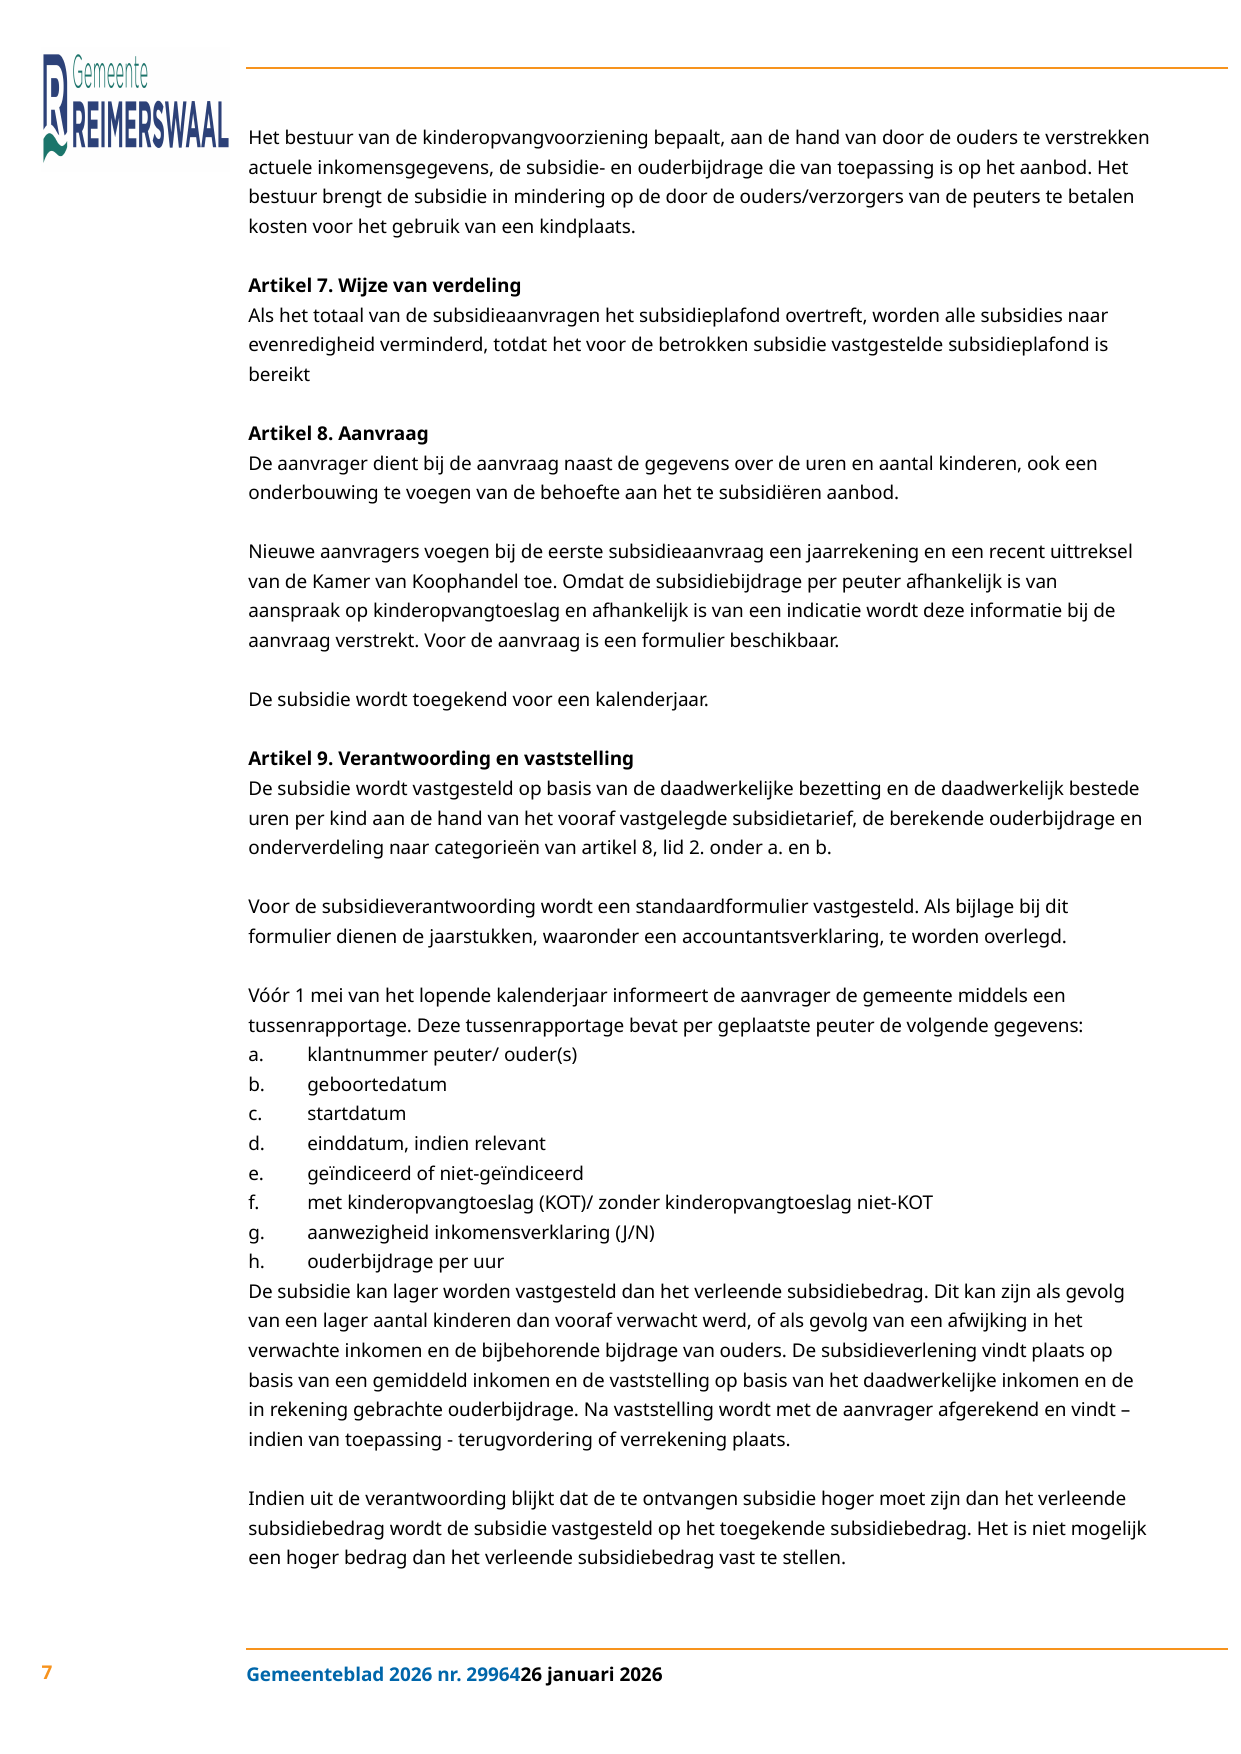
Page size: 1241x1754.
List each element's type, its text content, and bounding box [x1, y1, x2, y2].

text Het bestuur van de kinderopvangvoorziening bepaalt, aan de hand van door de ouders te verstrekken actuele inkomensgegevens, de subsidie- en ouderbijdrage die van toepassing is op het aanbod. Het bestuur brengt de subsidie in mindering op de door de ouders/verzorgers van de peuters te betalen kosten voor het gebruik van een kindplaats. [248, 124, 1152, 239]
text De subsidie kan lager worden vastgesteld dan het verleende subsidiebedrag. Dit kan zijn als gevolg van een lager aantal kinderen dan vooraf verwacht werd, of als gevolg van een afwijking in het verwachte inkomen en de bijbehorende bijdrage van ouders. De subsidieverlening vindt plaats op basis van een gemiddeld inkomen en de vaststelling op basis van het daadwerkelijke inkomen en de in rekening gebrachte ouderbijdrage. Na vaststelling wordt met de aanvrager afgerekend en vindt –indien van toepassing - terugvordering of verrekening plaats. [248, 1278, 1152, 1452]
text Vóór 1 mei van het lopende kalenderjaar informeert de aanvrager de gemeente middels een tussenrapportage. Deze tussenrapportage bevat per geplaatste peuter de volgende gegevens: [248, 982, 1152, 1038]
list met kinderopvangtoeslag (KOT)/ zonder kinderopvangtoeslag niet-KOT [248, 1189, 1152, 1215]
list startdatum [248, 1101, 1152, 1126]
text De subsidie wordt vastgesteld op basis van de daadwerkelijke bezetting en de daadwerkelijk bestede uren per kind aan de hand van het vooraf vastgelegde subsidietarief, de berekende ouderbijdrage en onderverdeling naar categorieën van artikel 8, lid 2. onder a. en b. [248, 775, 1152, 860]
text Als het totaal van de subsidieaanvragen het subsidieplafond overtreft, worden alle subsidies naar evenredigheid verminderd, totdat het voor de betrokken subsidie vastgestelde subsidieplafond is bereikt [248, 302, 1152, 387]
text De subsidie wordt toegekend voor een kalenderjaar. [248, 686, 1152, 712]
text Nieuwe aanvragers voegen bij de eerste subsidieaanvraag een jaarrekening en een recent uittreksel van de Kamer van Koophandel toe. Omdat de subsidiebijdrage per peuter afhankelijk is van aanspraak op kinderopvangtoeslag en afhankelijk is van een indicatie wordt deze informatie bij de aanvraag verstrekt. Voor de aanvraag is een formulier beschikbaar. [248, 538, 1152, 653]
list geboortedatum [248, 1071, 1152, 1097]
list einddatum, indien relevant [248, 1130, 1152, 1156]
text Voor de subsidieverantwoording wordt een standaardformulier vastgesteld. Als bijlage bij dit formulier dienen de jaarstukken, waaronder een accountantsverklaring, te worden overlegd. [248, 893, 1152, 949]
list aanwezigheid inkomensverklaring (J/N) [248, 1219, 1152, 1245]
text Artikel 9. Verantwoording en vaststelling [248, 746, 1152, 771]
text De aanvrager dient bij de aanvraag naast de gegevens over de uren en aantal kinderen, ook een onderbouwing te voegen van de behoefte aan het te subsidiëren aanbod. [248, 450, 1152, 505]
list klantnummer peuter/ ouder(s) [248, 1041, 1152, 1067]
text Indien uit de verantwoording blijkt dat de te ontvangen subsidie hoger moet zijn dan het verleende subsidiebedrag wordt de subsidie vastgesteld op het toegekende subsidiebedrag. Het is niet mogelijk een hoger bedrag dan het verleende subsidiebedrag vast te stellen. [248, 1485, 1152, 1570]
text Artikel 8. Aanvraag [248, 420, 1152, 446]
list geïndiceerd of niet-geïndiceerd [248, 1160, 1152, 1186]
list ouderbijdrage per uur [248, 1248, 1152, 1274]
text Artikel 7. Wijze van verdeling [248, 272, 1152, 298]
picture [41, 47, 231, 172]
